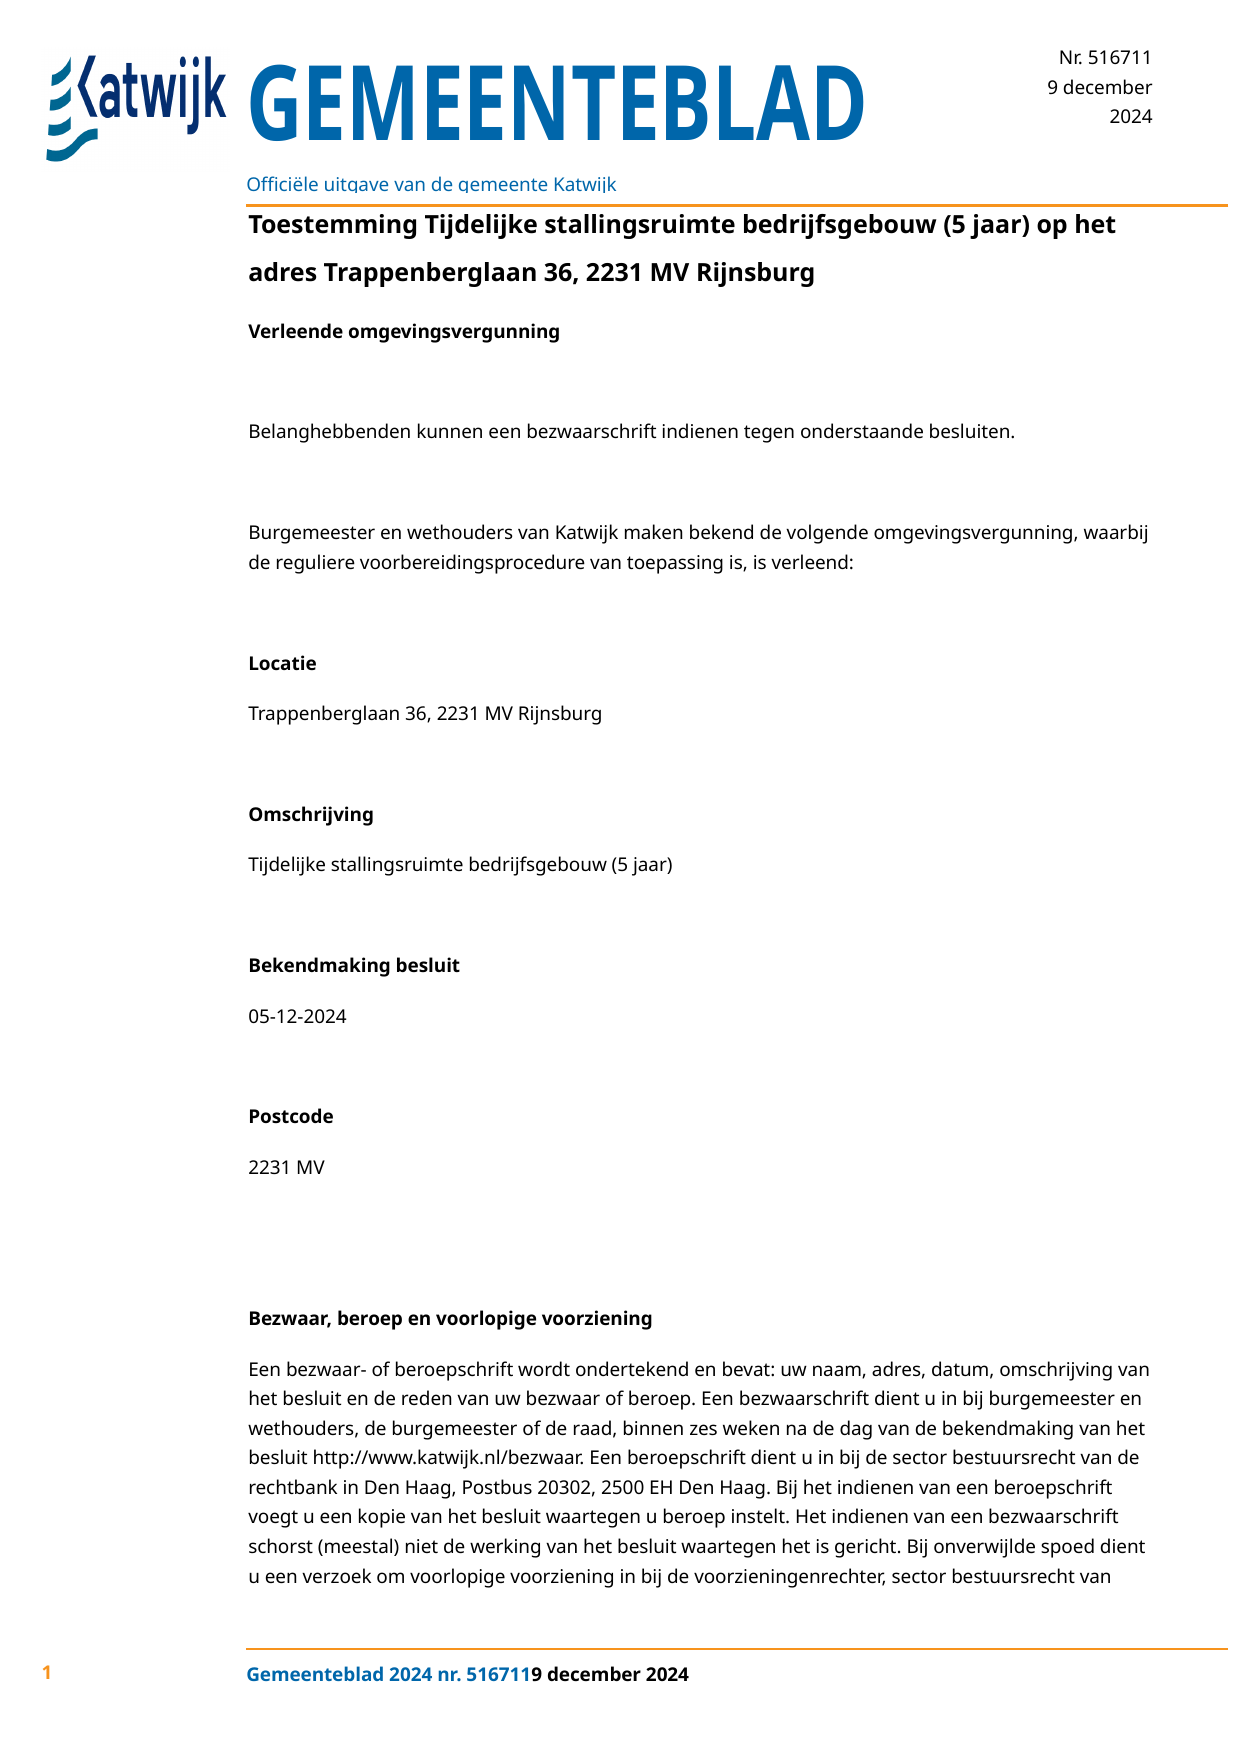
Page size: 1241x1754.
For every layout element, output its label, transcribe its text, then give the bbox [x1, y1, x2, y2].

text Verleende omgevingsvergunning [248, 318, 1152, 344]
text Trappenberglaan 36, 2231 MV Rijnsburg [248, 700, 1152, 726]
text 2231 MV [248, 1154, 1152, 1180]
text Burgemeester en wethouders van Katwijk maken bekend de volgende omgevingsvergunning, waarbij de reguliere voorbereidingsprocedure van toepassing is, is verleend: [248, 519, 1152, 575]
text Een bezwaar- of beroepschrift wordt ondertekend en bevat: uw naam, adres, datum, omschrijving van het besluit en de reden van uw bezwaar of beroep. Een bezwaarschrift dient u in bij burgemeester en wethouders, de burgemeester of de raad, binnen zes weken na de dag van de bekendmaking van het besluit http://www.katwijk.nl/bezwaar. Een beroepschrift dient u in bij de sector bestuursrecht van de rechtbank in Den Haag, Postbus 20302, 2500 EH Den Haag. Bij het indienen van een beroepschrift voegt u een kopie van het besluit waartegen u beroep instelt. Het indienen van een bezwaarschrift schorst (meestal) niet de werking van het besluit waartegen het is gericht. Bij onverwijlde spoed dient u een verzoek om voorlopige voorziening in bij de voorzieningenrechter, sector bestuursrecht van [248, 1356, 1152, 1589]
text Bezwaar, beroep en voorlopige voorziening [248, 1305, 1152, 1331]
text Postcode [248, 1104, 1152, 1129]
text Tijdelijke stallingsruimte bedrijfsgebouw (5 jaar) [248, 852, 1152, 877]
text 05-12-2024 [248, 1003, 1152, 1029]
text Omschrijving [248, 801, 1152, 827]
text Belanghebbenden kunnen een bezwaarschrift indienen tegen onderstaande besluiten. [248, 419, 1152, 444]
text Locatie [248, 650, 1152, 676]
text Bekendmaking besluit [248, 952, 1152, 978]
text Toestemming Tijdelijke stallingsruimte bedrijfsgebouw (5 jaar) op het adres Trappenberglaan 36, 2231 MV Rijnsburg [248, 207, 1152, 288]
picture [41, 47, 231, 172]
